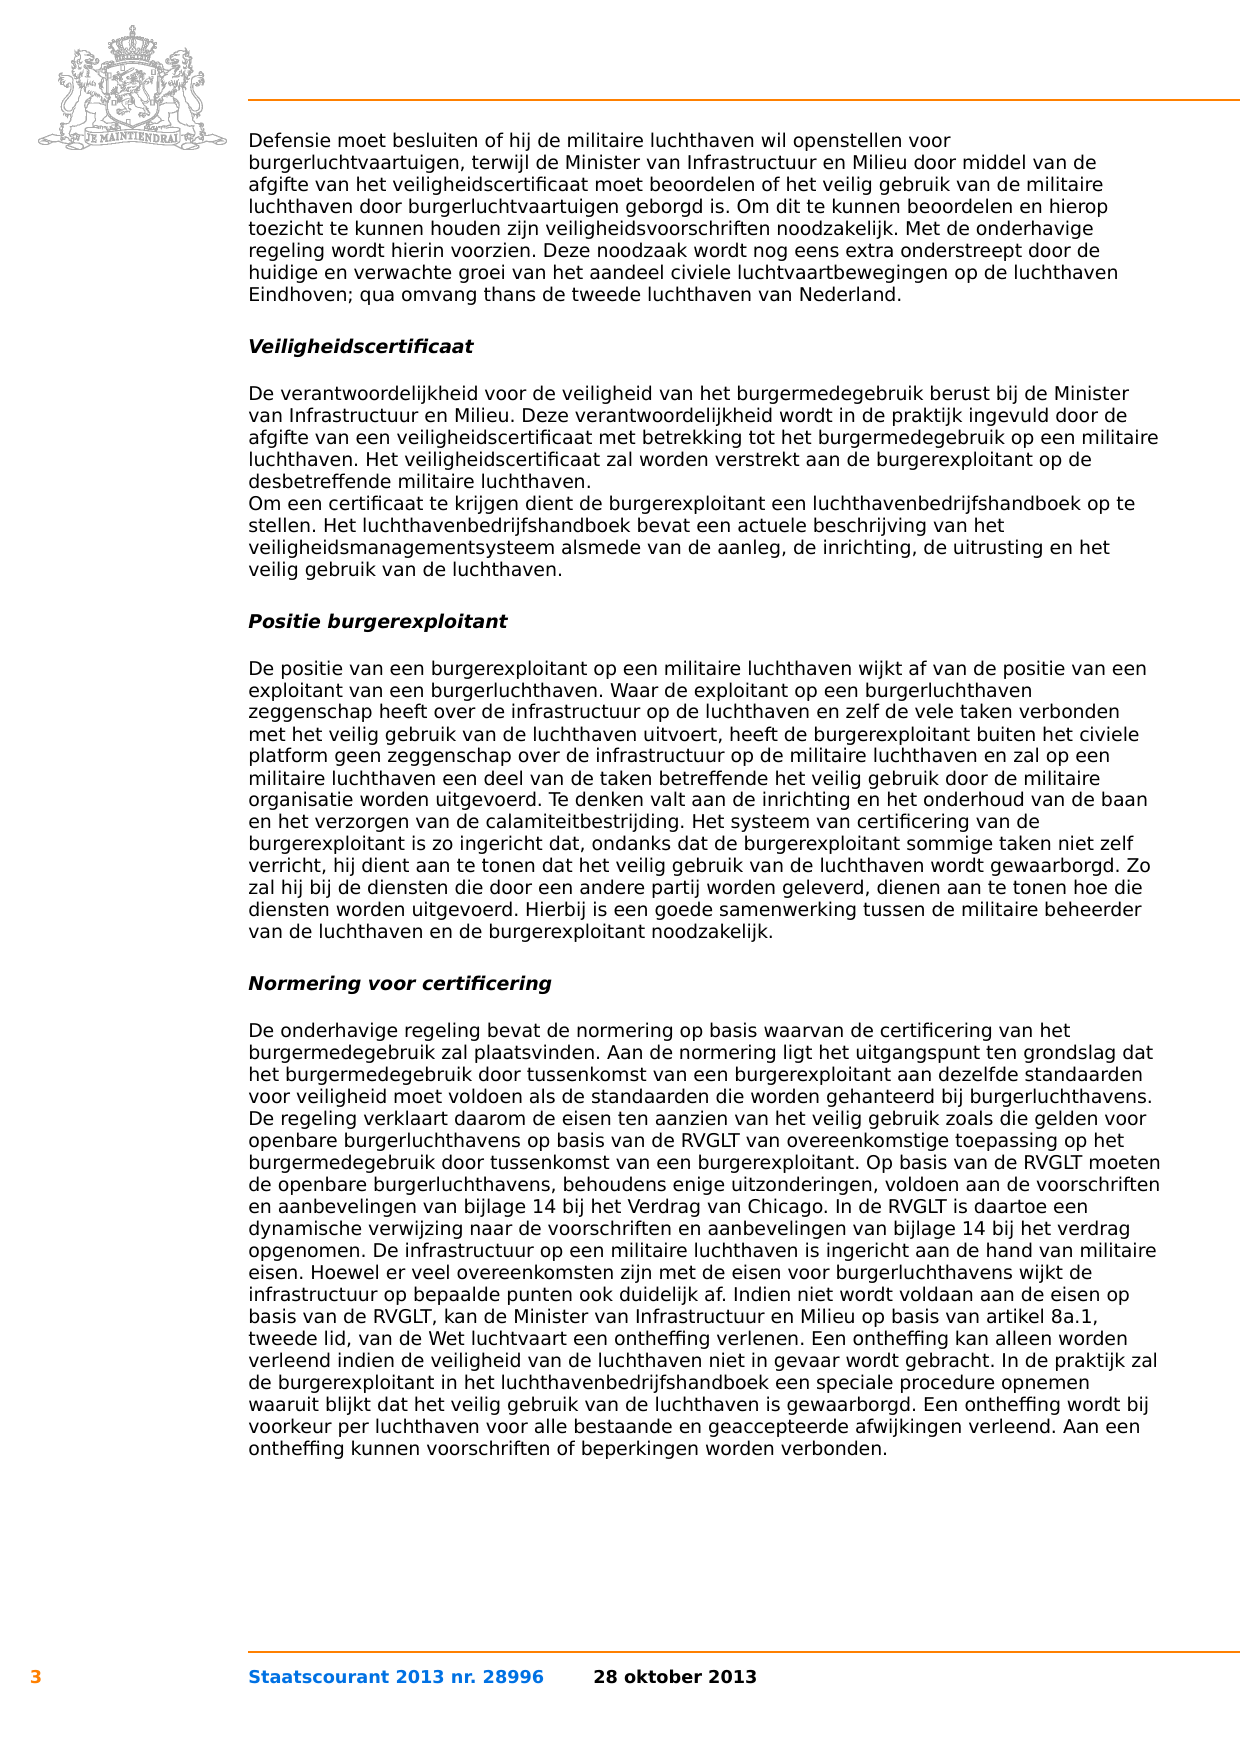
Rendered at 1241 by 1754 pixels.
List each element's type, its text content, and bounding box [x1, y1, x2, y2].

text De onderhavige regeling bevat de normering op basis waarvan de certificering van het burgermedegebruik zal plaatsvinden. Aan de normering ligt het uitgangspunt ten grondslag dat het burgermedegebruik door tussenkomst van een burgerexploitant aan dezelfde standaarden voor veiligheid moet voldoen als de standaarden die worden gehanteerd bij burgerluchthavens. De regeling verklaart daarom de eisen ten aanzien van het veilig gebruik zoals die gelden voor openbare burgerluchthavens op basis van de RVGLT van overeenkomstige toepassing op het burgermedegebruik door tussenkomst van een burgerexploitant. Op basis van de RVGLT moeten de openbare burgerluchthavens, behoudens enige uitzonderingen, voldoen aan de voorschriften en aanbevelingen van bijlage 14 bij het Verdrag van Chicago. In de RVGLT is daartoe een dynamische verwijzing naar de voorschriften en aanbevelingen van bijlage 14 bij het verdrag opgenomen. De infrastructuur op een militaire luchthaven is ingericht aan de hand van militaire eisen. Hoewel er veel overeenkomsten zijn met de eisen voor burgerluchthavens wijkt de infrastructuur op bepaalde punten ook duidelijk af. Indien niet wordt voldaan aan de eisen op basis van de RVGLT, kan de Minister van Infrastructuur en Milieu op basis van artikel 8a.1, tweede lid, van de Wet luchtvaart een ontheffing verlenen. Een ontheffing kan alleen worden verleend indien de veiligheid van de luchthaven niet in gevaar wordt gebracht. In de praktijk zal de burgerexploitant in het luchthavenbedrijfshandboek een speciale procedure opnemen waaruit blijkt dat het veilig gebruik van de luchthaven is gewaarborgd. Een ontheffing wordt bij voorkeur per luchthaven voor alle bestaande en geaccepteerde afwijkingen verleend. Aan een ontheffing kunnen voorschriften of beperkingen worden verbonden. [248, 1020, 1163, 1460]
text Om een certificaat te krijgen dient de burgerexploitant een luchthavenbedrijfshandboek op te stellen. Het luchthavenbedrijfshandboek bevat een actuele beschrijving van het veiligheidsmanagementsysteem alsmede van de aanleg, de inrichting, de uitrusting en het veilig gebruik van de luchthaven. [248, 493, 1163, 581]
subtitle Normering voor certificering [248, 973, 1163, 995]
text De positie van een burgerexploitant op een militaire luchthaven wijkt af van de positie van een exploitant van een burgerluchthaven. Waar de exploitant op een burgerluchthaven zeggenschap heeft over de infrastructuur op de luchthaven en zelf de vele taken verbonden met het veilig gebruik van de luchthaven uitvoert, heeft de burgerexploitant buiten het civiele platform geen zeggenschap over de infrastructuur op de militaire luchthaven en zal op een militaire luchthaven een deel van de taken betreffende het veilig gebruik door de militaire organisatie worden uitgevoerd. Te denken valt aan de inrichting en het onderhoud van de baan en het verzorgen van de calamiteitbestrijding. Het systeem van certificering van de burgerexploitant is zo ingericht dat, ondanks dat de burgerexploitant sommige taken niet zelf verricht, hij dient aan te tonen dat het veilig gebruik van de luchthaven wordt gewaarborgd. Zo zal hij bij de diensten die door een andere partij worden geleverd, dienen aan te tonen hoe die diensten worden uitgevoerd. Hierbij is een goede samenwerking tussen de militaire beheerder van de luchthaven en de burgerexploitant noodzakelijk. [248, 657, 1163, 943]
picture [38, 25, 227, 150]
subtitle Positie burgerexploitant [248, 611, 1163, 632]
subtitle Veiligheidscertificaat [248, 336, 1163, 358]
text De verantwoordelijkheid voor de veiligheid van het burgermedegebruik berust bij de Minister van Infrastructuur en Milieu. Deze verantwoordelijkheid wordt in de praktijk ingevuld door de afgifte van een veiligheidscertificaat met betrekking tot het burgermedegebruik op een militaire luchthaven. Het veiligheidscertificaat zal worden verstrekt aan de burgerexploitant op de desbetreffende militaire luchthaven. [248, 383, 1163, 493]
text Defensie moet besluiten of hij de militaire luchthaven wil openstellen voor burgerluchtvaartuigen, terwijl de Minister van Infrastructuur en Milieu door middel van de afgifte van het veiligheidscertificaat moet beoordelen of het veilig gebruik van de militaire luchthaven door burgerluchtvaartuigen geborgd is. Om dit te kunnen beoordelen en hierop toezicht te kunnen houden zijn veiligheidsvoorschriften noodzakelijk. Met de onderhavige regeling wordt hierin voorzien. Deze noodzaak wordt nog eens extra onderstreept door de huidige en verwachte groei van het aandeel civiele luchtvaartbewegingen op de luchthaven Eindhoven; qua omvang thans de tweede luchthaven van Nederland. [248, 130, 1163, 306]
